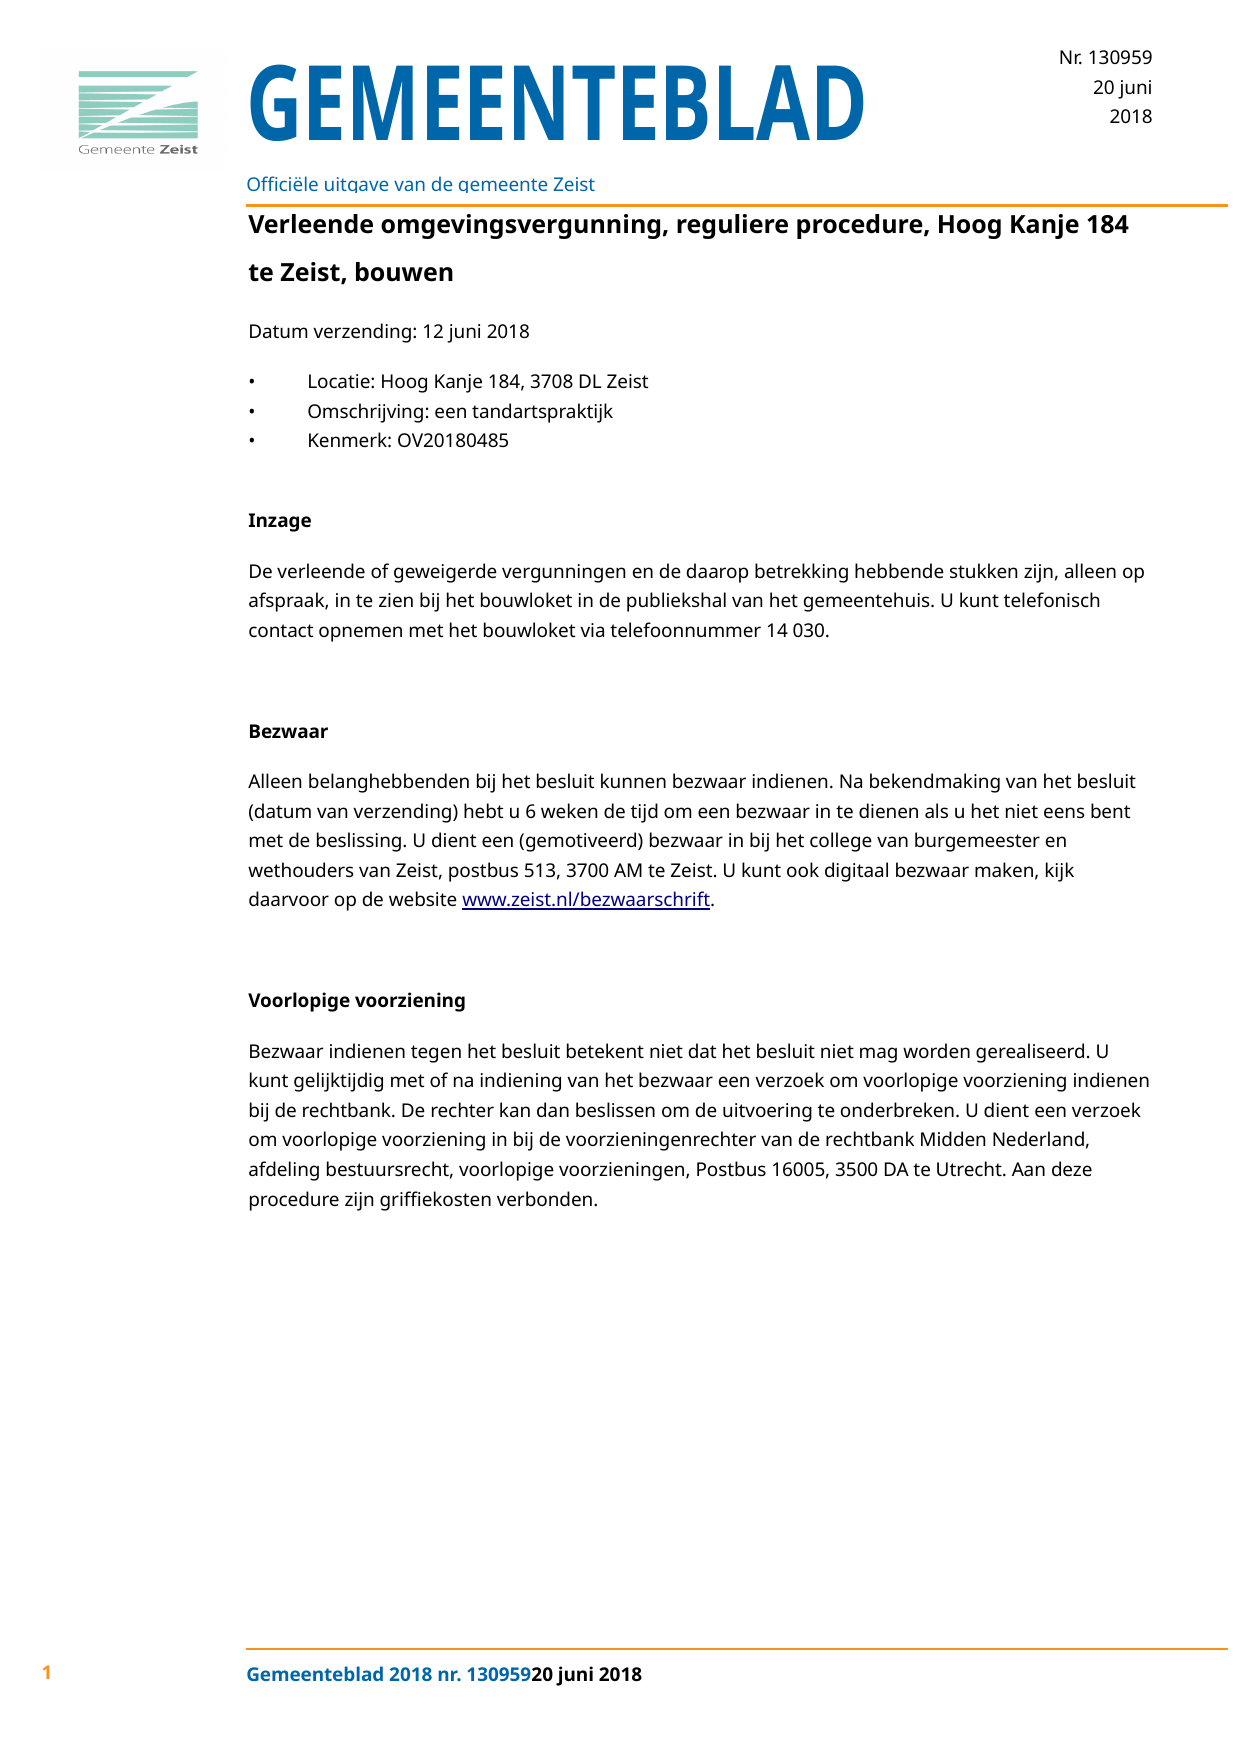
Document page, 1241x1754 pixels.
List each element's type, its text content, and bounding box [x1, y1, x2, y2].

list Omschrijving: een tandartspraktijk [248, 398, 1152, 424]
text Inzage [248, 507, 1152, 533]
text Datum verzending: 12 juni 2018 [248, 318, 1152, 344]
text Bezwaar indienen tegen het besluit betekent niet dat het besluit niet mag worden gerealiseerd. U kunt gelijktijdig met of na indiening van het bezwaar een verzoek om voorlopige voorziening indienen bij de rechtbank. De rechter kan dan beslissen om de uitvoering te onderbreken. U dient een verzoek om voorlopige voorziening in bij de voorzieningenrechter van de rechtbank Midden Nederland, afdeling bestuursrecht, voorlopige voorzieningen, Postbus 16005, 3500 DA te Utrecht. Aan deze procedure zijn griffiekosten verbonden. [248, 1038, 1152, 1212]
picture [41, 47, 231, 172]
text Voorlopige voorziening [248, 987, 1152, 1013]
text Verleende omgevingsvergunning, reguliere procedure, Hoog Kanje 184 te Zeist, bouwen [248, 207, 1152, 288]
text Bezwaar [248, 718, 1152, 744]
text De verleende of geweigerde vergunningen en de daarop betrekking hebbende stukken zijn, alleen op afspraak, in te zien bij het bouwloket in de publiekshal van het gemeentehuis. U kunt telefonisch contact opnemen met het bouwloket via telefoonnummer 14 030. [248, 558, 1152, 643]
list Kenmerk: OV20180485 [248, 427, 1152, 453]
list Locatie: Hoog Kanje 184, 3708 DL Zeist [248, 368, 1152, 394]
text Alleen belanghebbenden bij het besluit kunnen bezwaar indienen. Na bekendmaking van het besluit (datum van verzending) hebt u 6 weken de tijd om een bezwaar in te dienen als u het niet eens bent met de beslissing. U dient een (gemotiveerd) bezwaar in bij het college van burgemeester en wethouders van Zeist, postbus 513, 3700 AM te Zeist. U kunt ook digitaal bezwaar maken, kijk daarvoor op de website www.zeist.nl/bezwaarschrift. [248, 768, 1152, 912]
